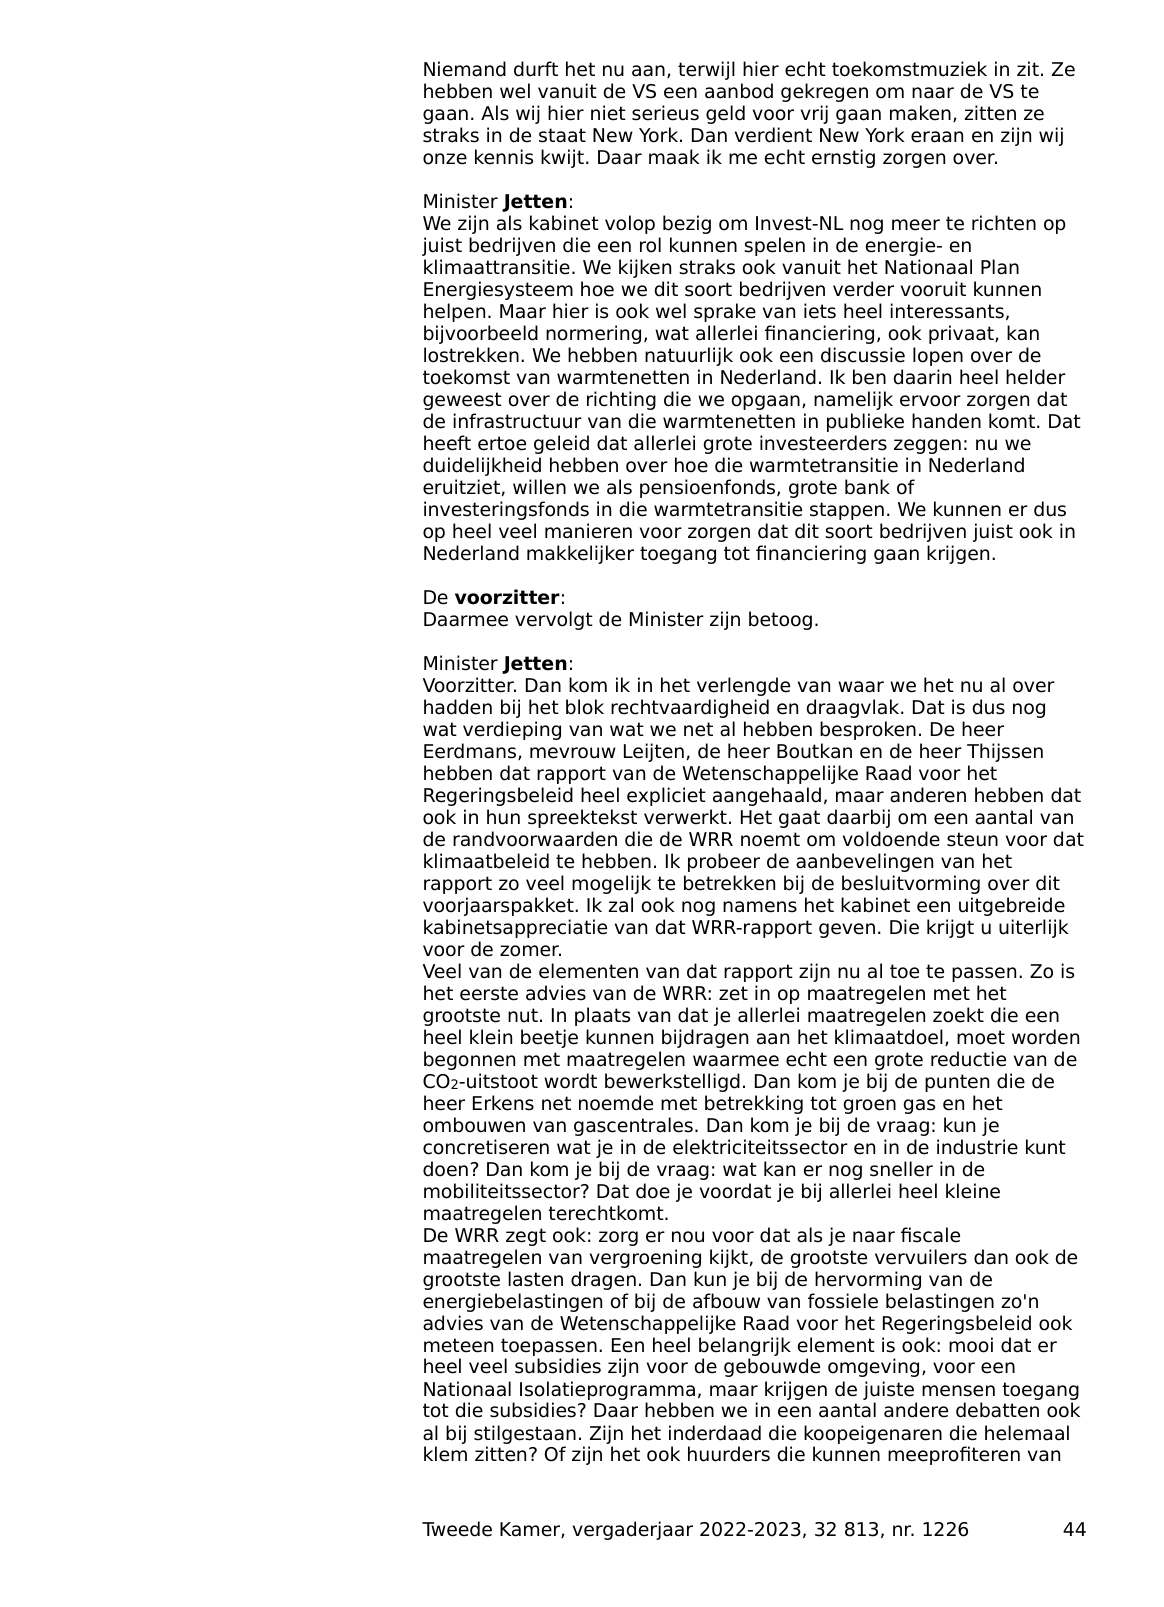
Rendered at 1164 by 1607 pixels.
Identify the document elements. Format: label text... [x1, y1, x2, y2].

text Voorzitter. Dan kom ik in het verlengde van waar we het nu al over hadden bij het blok rechtvaardigheid en draagvlak. Dat is dus nog wat verdieping van wat we net al hebben besproken. De heer Eerdmans, mevrouw Leijten, de heer Boutkan en de heer Thijssen hebben dat rapport van de Wetenschappelijke Raad voor het Regeringsbeleid heel expliciet aangehaald, maar anderen hebben dat ook in hun spreektekst verwerkt. Het gaat daarbij om een aantal van de randvoorwaarden die de WRR noemt om voldoende steun voor dat klimaatbeleid te hebben. Ik probeer de aanbevelingen van het rapport zo veel mogelijk te betrekken bij de besluitvorming over dit voorjaarspakket. Ik zal ook nog namens het kabinet een uitgebreide kabinetsappreciatie van dat WRR-rapport geven. Die krijgt u uiterlijk voor de zomer. [422, 675, 1087, 961]
text Minister Jetten: [422, 653, 1087, 675]
text De voorzitter: [422, 587, 1087, 609]
text Minister Jetten: [422, 191, 1087, 213]
text Niemand durft het nu aan, terwijl hier echt toekomstmuziek in zit. Ze hebben wel vanuit de VS een aanbod gekregen om naar de VS te gaan. Als wij hier niet serieus geld voor vrij gaan maken, zitten ze straks in de staat New York. Dan verdient New York eraan en zijn wij onze kennis kwijt. Daar maak ik me echt ernstig zorgen over. [422, 59, 1087, 169]
text Veel van de elementen van dat rapport zijn nu al toe te passen. Zo is het eerste advies van de WRR: zet in op maatregelen met het grootste nut. In plaats van dat je allerlei maatregelen zoekt die een heel klein beetje kunnen bijdragen aan het klimaatdoel, moet worden begonnen met maatregelen waarmee echt een grote reductie van de CO2-uitstoot wordt bewerkstelligd. Dan kom je bij de punten die de heer Erkens net noemde met betrekking tot groen gas en het ombouwen van gascentrales. Dan kom je bij de vraag: kun je concretiseren wat je in de elektriciteitssector en in de industrie kunt doen? Dan kom je bij de vraag: wat kan er nog sneller in de mobiliteitssector? Dat doe je voordat je bij allerlei heel kleine maatregelen terechtkomt. [422, 961, 1087, 1224]
text We zijn als kabinet volop bezig om Invest-NL nog meer te richten op juist bedrijven die een rol kunnen spelen in de energie- en klimaattransitie. We kijken straks ook vanuit het Nationaal Plan Energiesysteem hoe we dit soort bedrijven verder vooruit kunnen helpen. Maar hier is ook wel sprake van iets heel interessants, bijvoorbeeld normering, wat allerlei financiering, ook privaat, kan lostrekken. We hebben natuurlijk ook een discussie lopen over de toekomst van warmtenetten in Nederland. Ik ben daarin heel helder geweest over de richting die we opgaan, namelijk ervoor zorgen dat de infrastructuur van die warmtenetten in publieke handen komt. Dat heeft ertoe geleid dat allerlei grote investeerders zeggen: nu we duidelijkheid hebben over hoe die warmtetransitie in Nederland eruitziet, willen we als pensioenfonds, grote bank of investeringsfonds in die warmtetransitie stappen. We kunnen er dus op heel veel manieren voor zorgen dat dit soort bedrijven juist ook in Nederland makkelijker toegang tot financiering gaan krijgen. [422, 213, 1087, 565]
text Daarmee vervolgt de Minister zijn betoog. [422, 609, 1087, 631]
text De WRR zegt ook: zorg er nou voor dat als je naar fiscale maatregelen van vergroening kijkt, de grootste vervuilers dan ook de grootste lasten dragen. Dan kun je bij de hervorming van de energiebelastingen of bij de afbouw van fossiele belastingen zo'n advies van de Wetenschappelijke Raad voor het Regeringsbeleid ook meteen toepassen. Een heel belangrijk element is ook: mooi dat er heel veel subsidies zijn voor de gebouwde omgeving, voor een Nationaal Isolatieprogramma, maar krijgen de juiste mensen toegang tot die subsidies? Daar hebben we in een aantal andere debatten ook al bij stilgestaan. Zijn het inderdaad die koopeigenaren die helemaal klem zitten? Of zijn het ook huurders die kunnen meeprofiteren van [422, 1224, 1087, 1466]
